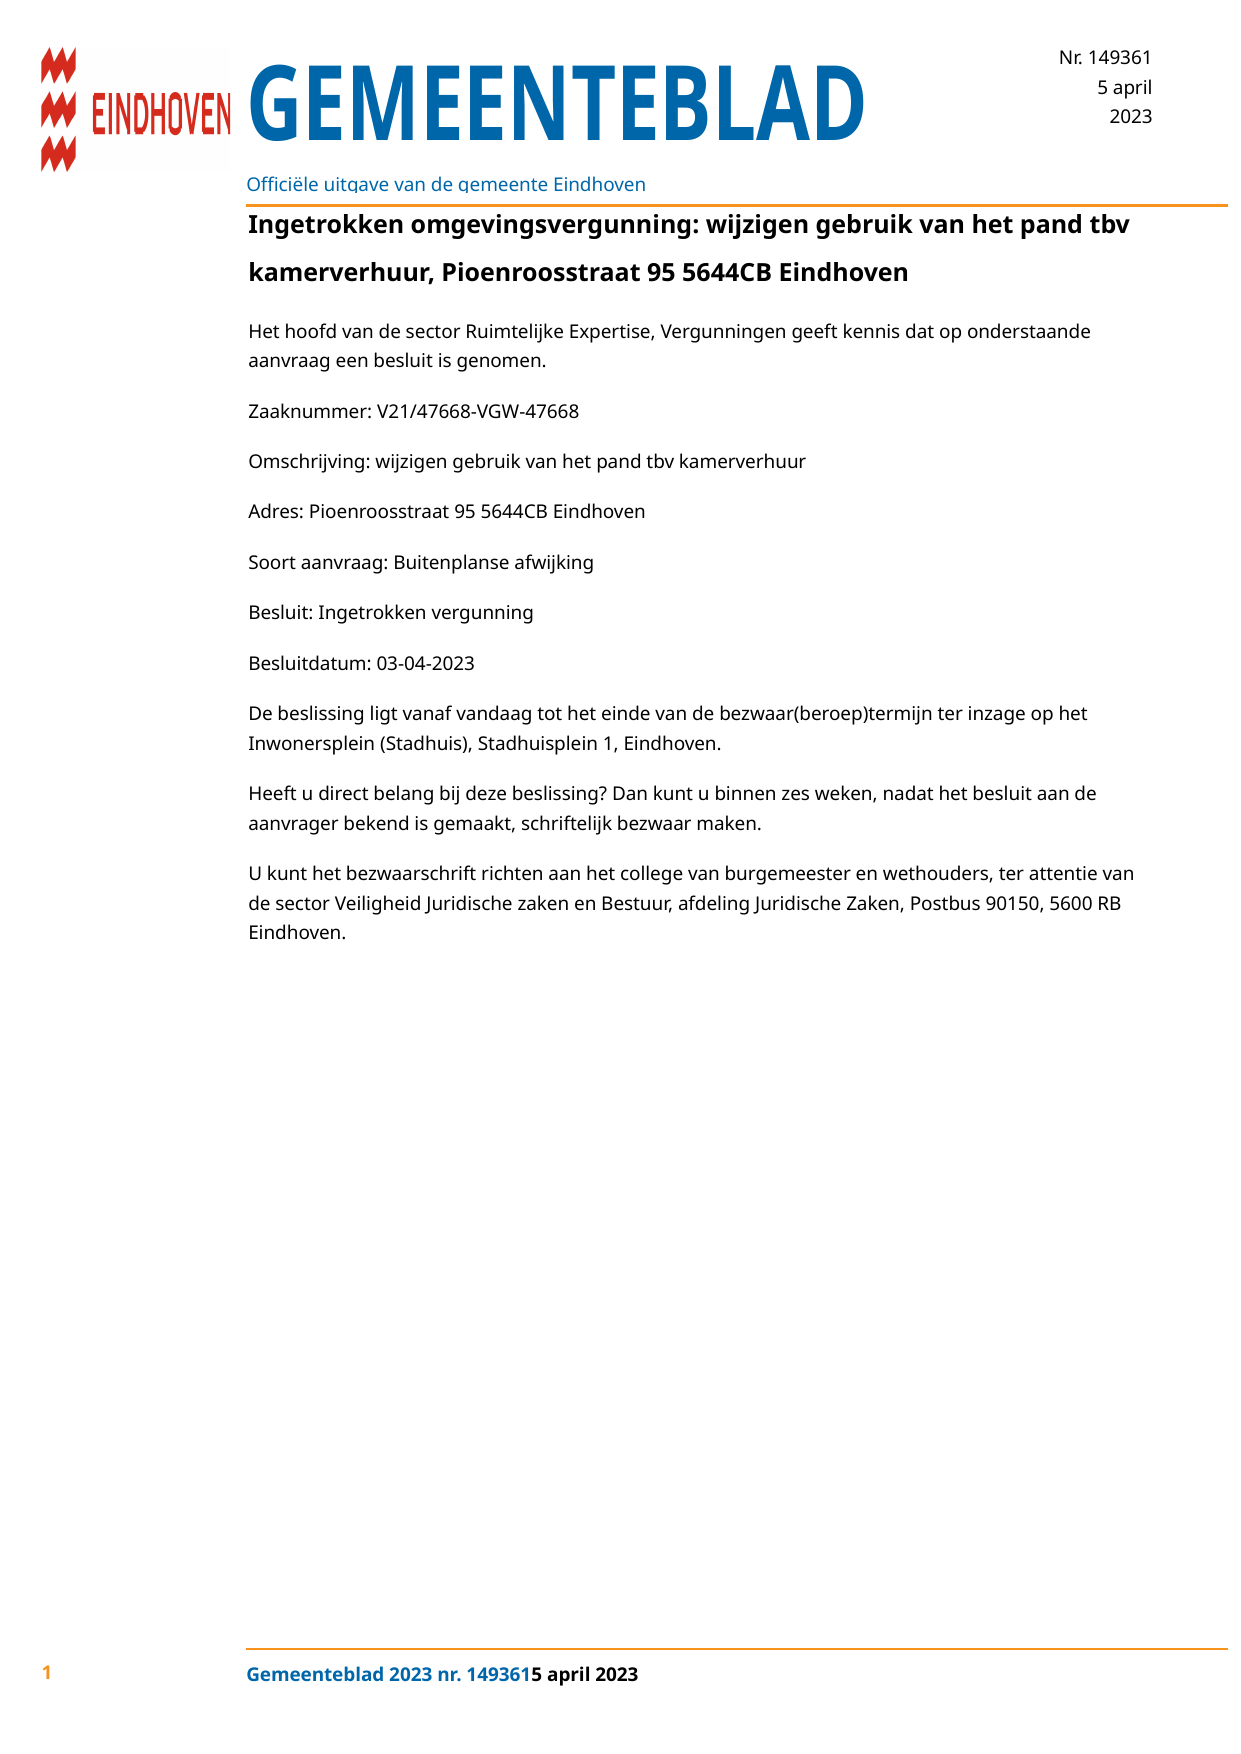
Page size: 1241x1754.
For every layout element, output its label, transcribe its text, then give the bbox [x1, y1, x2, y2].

text De beslissing ligt vanaf vandaag tot het einde van de bezwaar(beroep)termijn ter inzage op het Inwonersplein (Stadhuis), Stadhuisplein 1, Eindhoven. [248, 700, 1152, 756]
text Omschrijving: wijzigen gebruik van het pand tbv kamerverhuur [248, 448, 1152, 474]
text Besluit: Ingetrokken vergunning [248, 599, 1152, 625]
text Zaaknummer: V21/47668-VGW-47668 [248, 398, 1152, 424]
text Soort aanvraag: Buitenplanse afwijking [248, 549, 1152, 575]
text Besluitdatum: 03-04-2023 [248, 650, 1152, 676]
text Het hoofd van de sector Ruimtelijke Expertise, Vergunningen geeft kennis dat op onderstaande aanvraag een besluit is genomen. [248, 318, 1152, 373]
text U kunt het bezwaarschrift richten aan het college van burgemeester en wethouders, ter attentie van de sector Veiligheid Juridische zaken en Bestuur, afdeling Juridische Zaken, Postbus 90150, 5600 RB Eindhoven. [248, 860, 1152, 945]
text Adres: Pioenroosstraat 95 5644CB Eindhoven [248, 499, 1152, 524]
text Heeft u direct belang bij deze beslissing? Dan kunt u binnen zes weken, nadat het besluit aan de aanvrager bekend is gemaakt, schriftelijk bezwaar maken. [248, 780, 1152, 836]
picture [41, 47, 231, 172]
text Ingetrokken omgevingsvergunning: wijzigen gebruik van het pand tbv kamerverhuur, Pioenroosstraat 95 5644CB Eindhoven [248, 207, 1152, 288]
